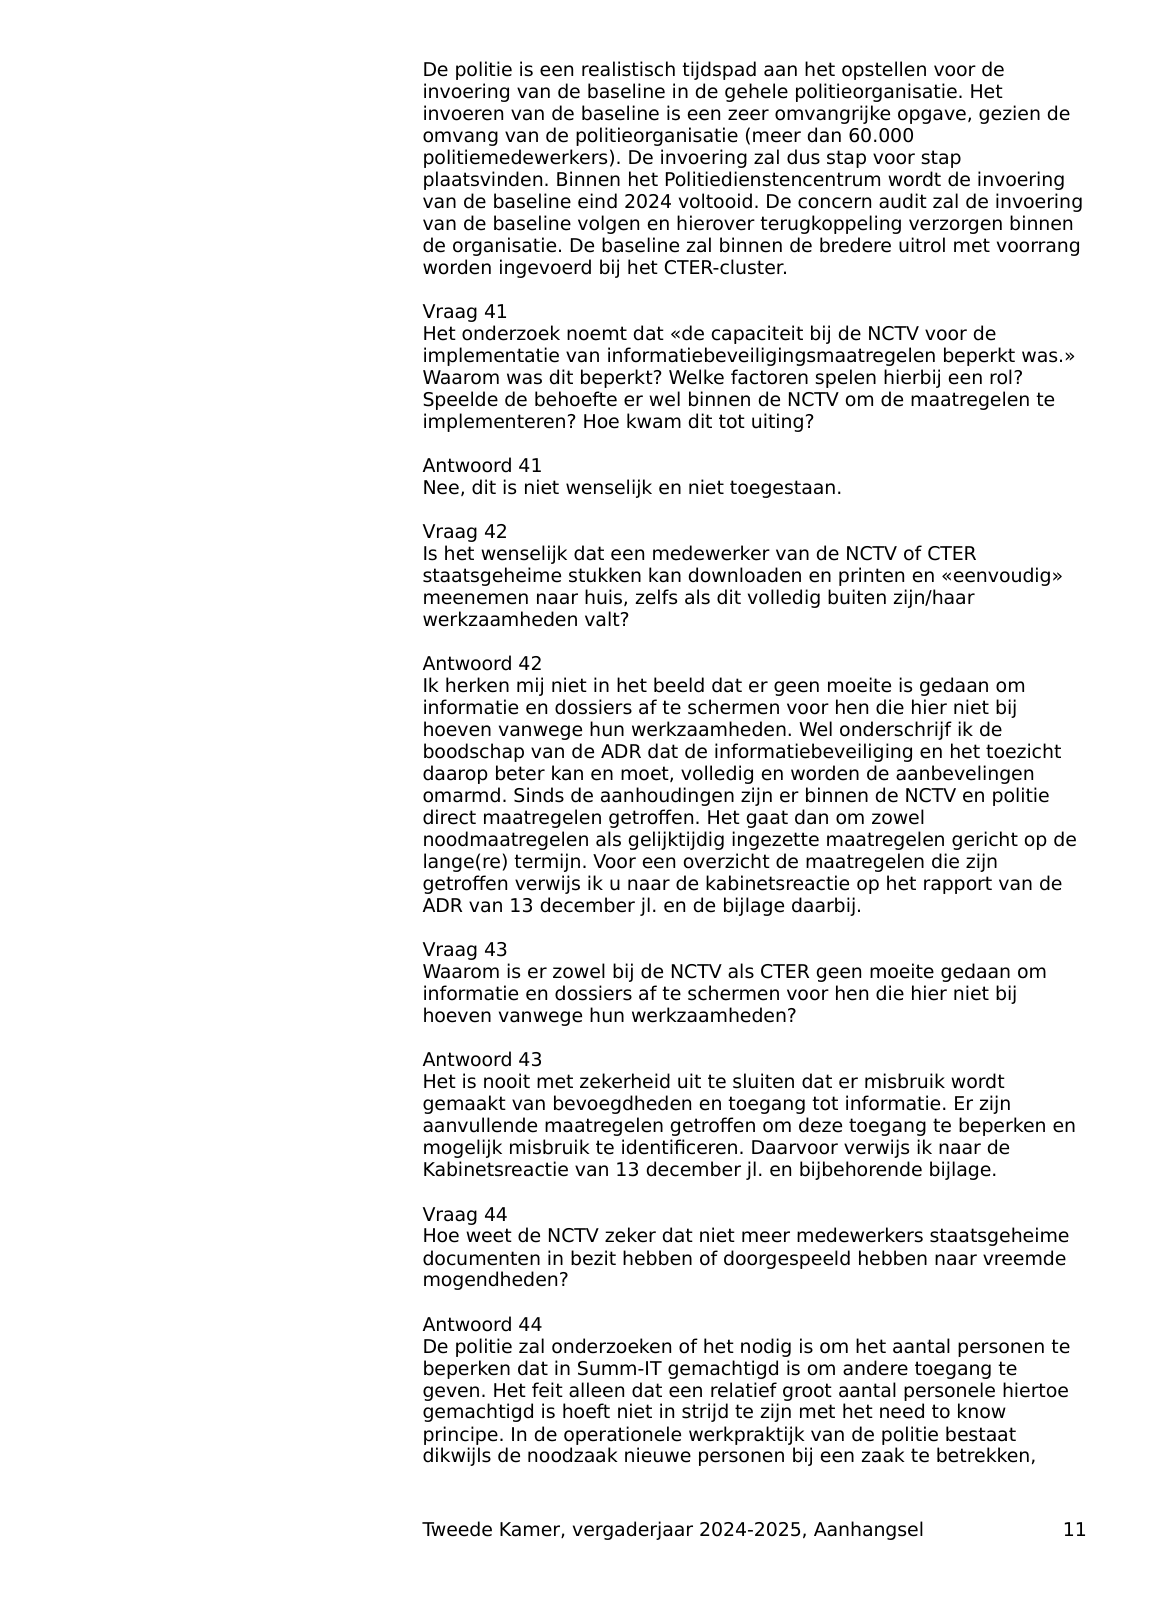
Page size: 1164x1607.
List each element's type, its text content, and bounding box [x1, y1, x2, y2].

text Het is nooit met zekerheid uit te sluiten dat er misbruik wordt gemaakt van bevoegdheden en toegang tot informatie. Er zijn aanvullende maatregelen getroffen om deze toegang te beperken en mogelijk misbruik te identificeren. Daarvoor verwijs ik naar de Kabinetsreactie van 13 december jl. en bijbehorende bijlage. [422, 1071, 1087, 1181]
text Hoe weet de NCTV zeker dat niet meer medewerkers staatsgeheime documenten in bezit hebben of doorgespeeld hebben naar vreemde mogendheden? [422, 1225, 1087, 1291]
text Vraag 41 [422, 301, 1087, 323]
text Is het wenselijk dat een medewerker van de NCTV of CTER staatsgeheime stukken kan downloaden en printen en «eenvoudig» meenemen naar huis, zelfs als dit volledig buiten zijn/haar werkzaamheden valt? [422, 543, 1087, 631]
text Antwoord 41 [422, 455, 1087, 477]
text Antwoord 44 [422, 1313, 1087, 1336]
text Vraag 44 [422, 1203, 1087, 1225]
text De politie is een realistisch tijdspad aan het opstellen voor de invoering van de baseline in de gehele politieorganisatie. Het invoeren van de baseline is een zeer omvangrijke opgave, gezien de omvang van de politieorganisatie (meer dan 60.000 politiemedewerkers). De invoering zal dus stap voor stap plaatsvinden. Binnen het Politiedienstencentrum wordt de invoering van de baseline eind 2024 voltooid. De concern audit zal de invoering van de baseline volgen en hierover terugkoppeling verzorgen binnen de organisatie. De baseline zal binnen de bredere uitrol met voorrang worden ingevoerd bij het CTER-cluster. [422, 59, 1087, 279]
text Antwoord 42 [422, 653, 1087, 675]
text Vraag 43 [422, 939, 1087, 961]
text Het onderzoek noemt dat «de capaciteit bij de NCTV voor de implementatie van informatiebeveiligingsmaatregelen beperkt was.» Waarom was dit beperkt? Welke factoren spelen hierbij een rol? Speelde de behoefte er wel binnen de NCTV om de maatregelen te implementeren? Hoe kwam dit tot uiting? [422, 323, 1087, 433]
text Ik herken mij niet in het beeld dat er geen moeite is gedaan om informatie en dossiers af te schermen voor hen die hier niet bij hoeven vanwege hun werkzaamheden. Wel onderschrijf ik de boodschap van de ADR dat de informatiebeveiliging en het toezicht daarop beter kan en moet, volledig en worden de aanbevelingen omarmd. Sinds de aanhoudingen zijn er binnen de NCTV en politie direct maatregelen getroffen. Het gaat dan om zowel noodmaatregelen als gelijktijdig ingezette maatregelen gericht op de lange(re) termijn. Voor een overzicht de maatregelen die zijn getroffen verwijs ik u naar de kabinetsreactie op het rapport van de ADR van 13 december jl. en de bijlage daarbij. [422, 675, 1087, 917]
text Antwoord 43 [422, 1049, 1087, 1071]
text De politie zal onderzoeken of het nodig is om het aantal personen te beperken dat in Summ-IT gemachtigd is om andere toegang te geven. Het feit alleen dat een relatief groot aantal personele hiertoe gemachtigd is hoeft niet in strijd te zijn met het need to know principe. In de operationele werkpraktijk van de politie bestaat dikwijls de noodzaak nieuwe personen bij een zaak te betrekken, [422, 1336, 1087, 1467]
text Waarom is er zowel bij de NCTV als CTER geen moeite gedaan om informatie en dossiers af te schermen voor hen die hier niet bij hoeven vanwege hun werkzaamheden? [422, 961, 1087, 1027]
text Nee, dit is niet wenselijk en niet toegestaan. [422, 477, 1087, 499]
text Vraag 42 [422, 521, 1087, 543]
